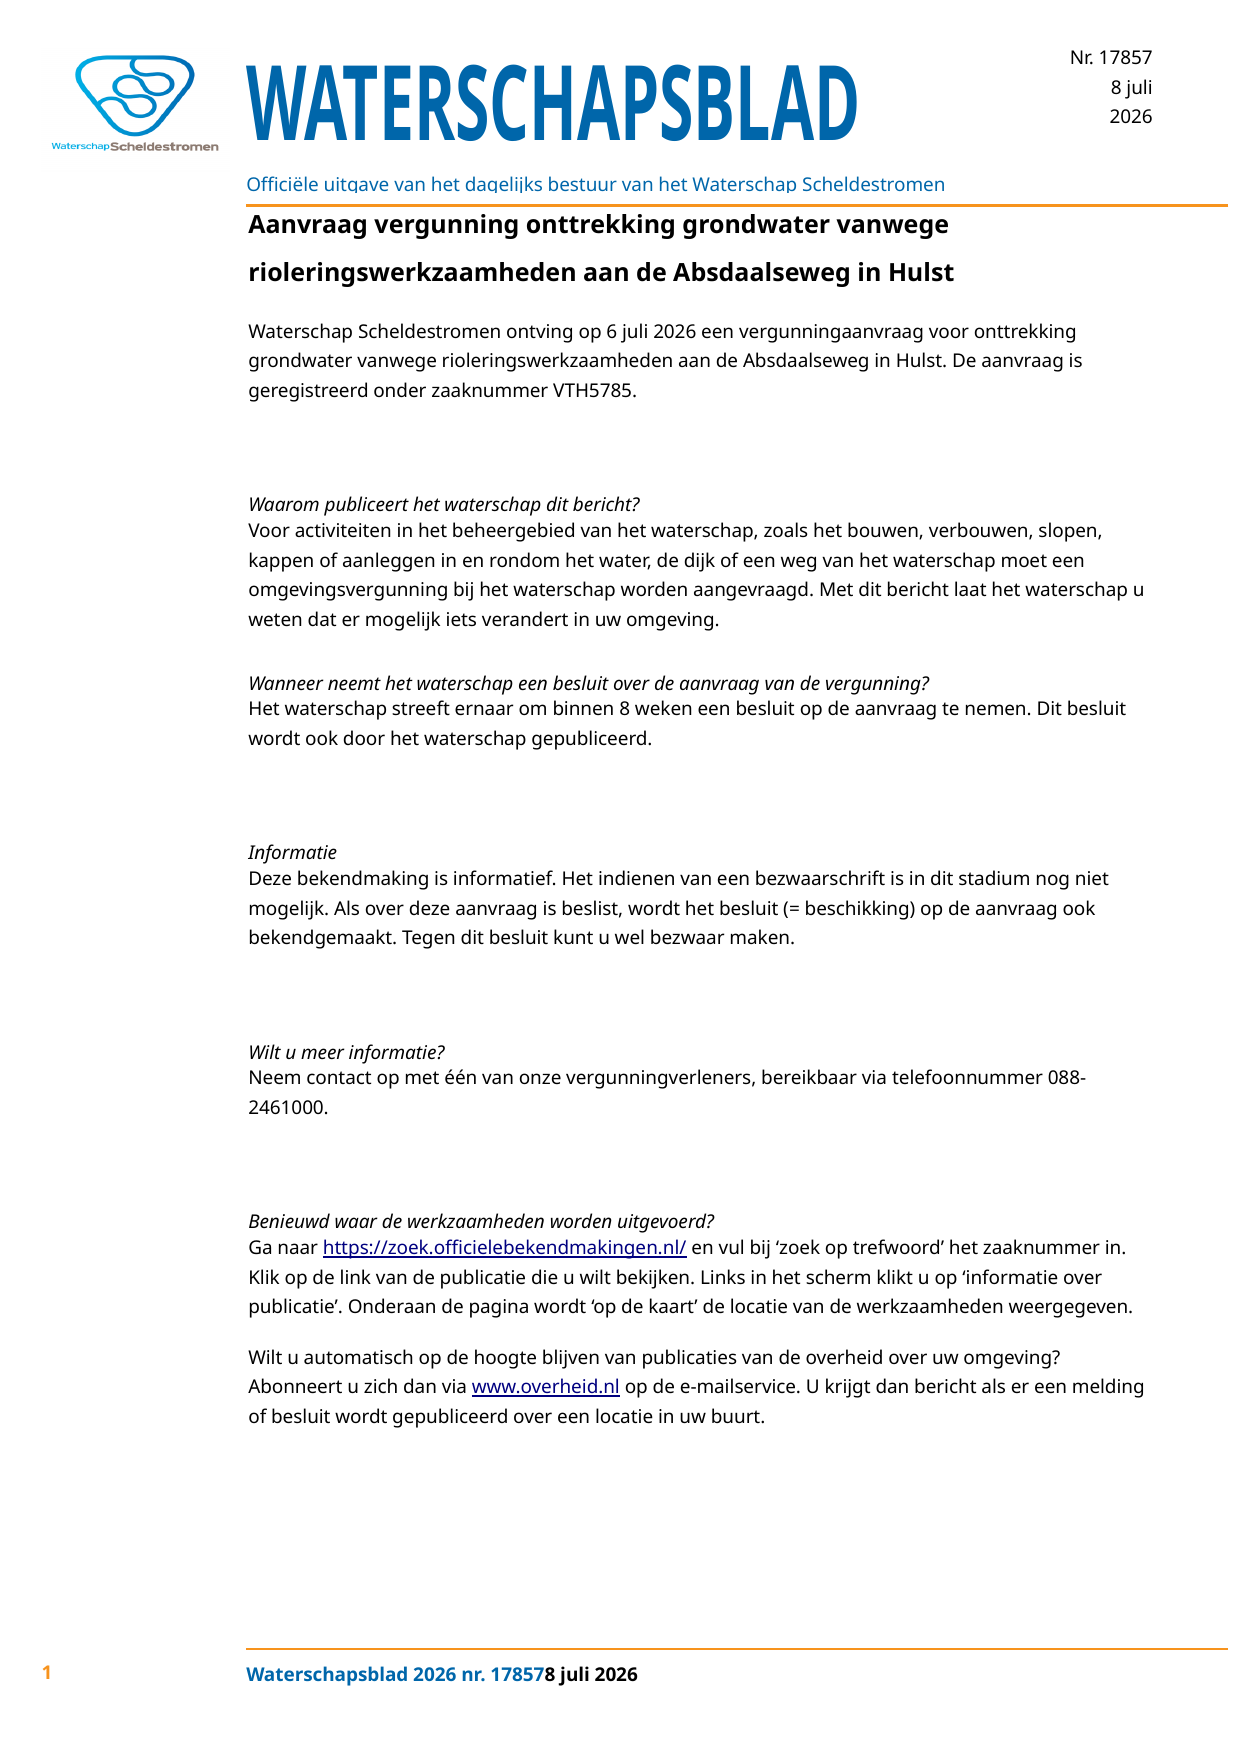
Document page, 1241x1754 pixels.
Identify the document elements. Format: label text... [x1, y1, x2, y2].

text Neem contact op met één van onze vergunningverleners, bereikbaar via telefoonnummer 088-2461000. [248, 1064, 1152, 1120]
text Ga naar https://zoek.officielebekendmakingen.nl/ en vul bij ‘zoek op trefwoord’ het zaaknummer in. Klik op de link van de publicatie die u wilt bekijken. Links in het scherm klikt u op ‘informatie over publicatie’. Onderaan de pagina wordt ‘op de kaart’ de locatie van de werkzaamheden weergegeven. [248, 1234, 1152, 1319]
text Deze bekendmaking is informatief. Het indienen van een bezwaarschrift is in dit stadium nog niet mogelijk. Als over deze aanvraag is beslist, wordt het besluit (= beschikking) op de aanvraag ook bekendgemaakt. Tegen dit besluit kunt u wel bezwaar maken. [248, 865, 1152, 950]
text Wanneer neemt het waterschap een besluit over de aanvraag van de vergunning? [248, 670, 1152, 696]
text Aanvraag vergunning onttrekking grondwater vanwege rioleringswerkzaamheden aan de Absdaalseweg in Hulst [248, 207, 1152, 288]
text Waterschap Scheldestromen ontving op 6 juli 2026 een vergunningaanvraag voor onttrekking grondwater vanwege rioleringswerkzaamheden aan de Absdaalseweg in Hulst. De aanvraag is geregistreerd onder zaaknummer VTH5785. [248, 318, 1152, 403]
picture [41, 47, 231, 172]
text Wilt u meer informatie? [248, 1039, 1152, 1064]
text Wilt u automatisch op de hoogte blijven van publicaties van de overheid over uw omgeving? Abonneert u zich dan via www.overheid.nl op de e-mailservice. U krijgt dan bericht als er een melding of besluit wordt gepubliceerd over een locatie in uw buurt. [248, 1344, 1152, 1429]
text Het waterschap streeft ernaar om binnen 8 weken een besluit op de aanvraag te nemen. Dit besluit wordt ook door het waterschap gepubliceerd. [248, 696, 1152, 751]
text Informatie [248, 839, 1152, 865]
text Benieuwd waar de werkzaamheden worden uitgevoerd? [248, 1208, 1152, 1234]
text Waarom publiceert het waterschap dit bericht? [248, 491, 1152, 517]
text Voor activiteiten in het beheergebied van het waterschap, zoals het bouwen, verbouwen, slopen, kappen of aanleggen in en rondom het water, de dijk of een weg van het waterschap moet een omgevingsvergunning bij het waterschap worden aangevraagd. Met dit bericht laat het waterschap u weten dat er mogelijk iets verandert in uw omgeving. [248, 517, 1152, 632]
